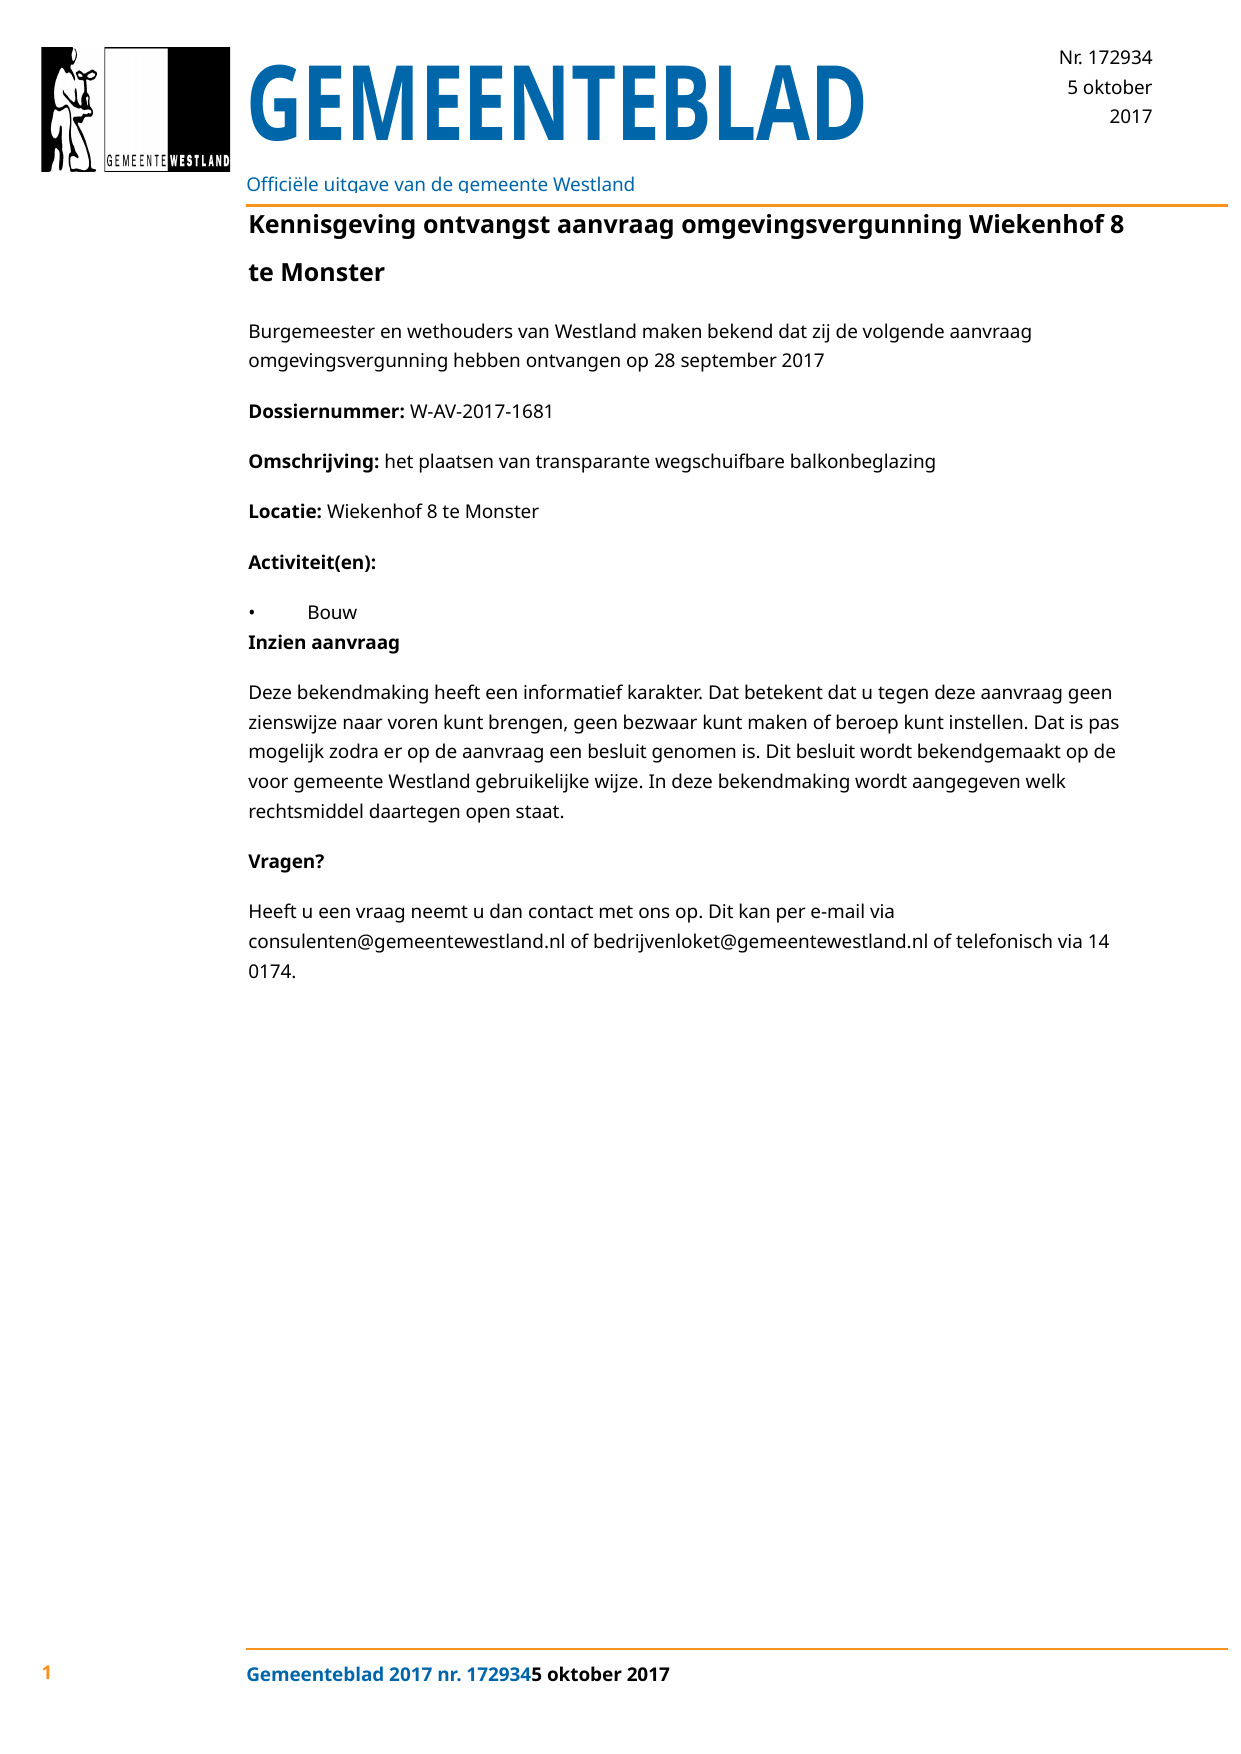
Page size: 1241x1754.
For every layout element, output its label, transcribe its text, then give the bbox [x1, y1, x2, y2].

text Inzien aanvraag [248, 629, 1152, 655]
list Bouw [248, 599, 1152, 625]
text Burgemeester en wethouders van Westland maken bekend dat zij de volgende aanvraag omgevingsvergunning hebben ontvangen op 28 september 2017 [248, 318, 1152, 373]
text Omschrijving: het plaatsen van transparante wegschuifbare balkonbeglazing [248, 448, 1152, 474]
text Activiteit(en): [248, 549, 1152, 575]
picture [41, 47, 231, 172]
text Deze bekendmaking heeft een informatief karakter. Dat betekent dat u tegen deze aanvraag geen zienswijze naar voren kunt brengen, geen bezwaar kunt maken of beroep kunt instellen. Dat is pas mogelijk zodra er op de aanvraag een besluit genomen is. Dit besluit wordt bekendgemaakt op de voor gemeente Westland gebruikelijke wijze. In deze bekendmaking wordt aangegeven welk rechtsmiddel daartegen open staat. [248, 679, 1152, 824]
text Locatie: Wiekenhof 8 te Monster [248, 499, 1152, 524]
text Heeft u een vraag neemt u dan contact met ons op. Dit kan per e-mail via consulenten@gemeentewestland.nl of bedrijvenloket@gemeentewestland.nl of telefonisch via 14 0174. [248, 899, 1152, 984]
text Vragen? [248, 848, 1152, 874]
text Kennisgeving ontvangst aanvraag omgevingsvergunning Wiekenhof 8 te Monster [248, 207, 1152, 288]
text Dossiernummer: W-AV-2017-1681 [248, 398, 1152, 424]
